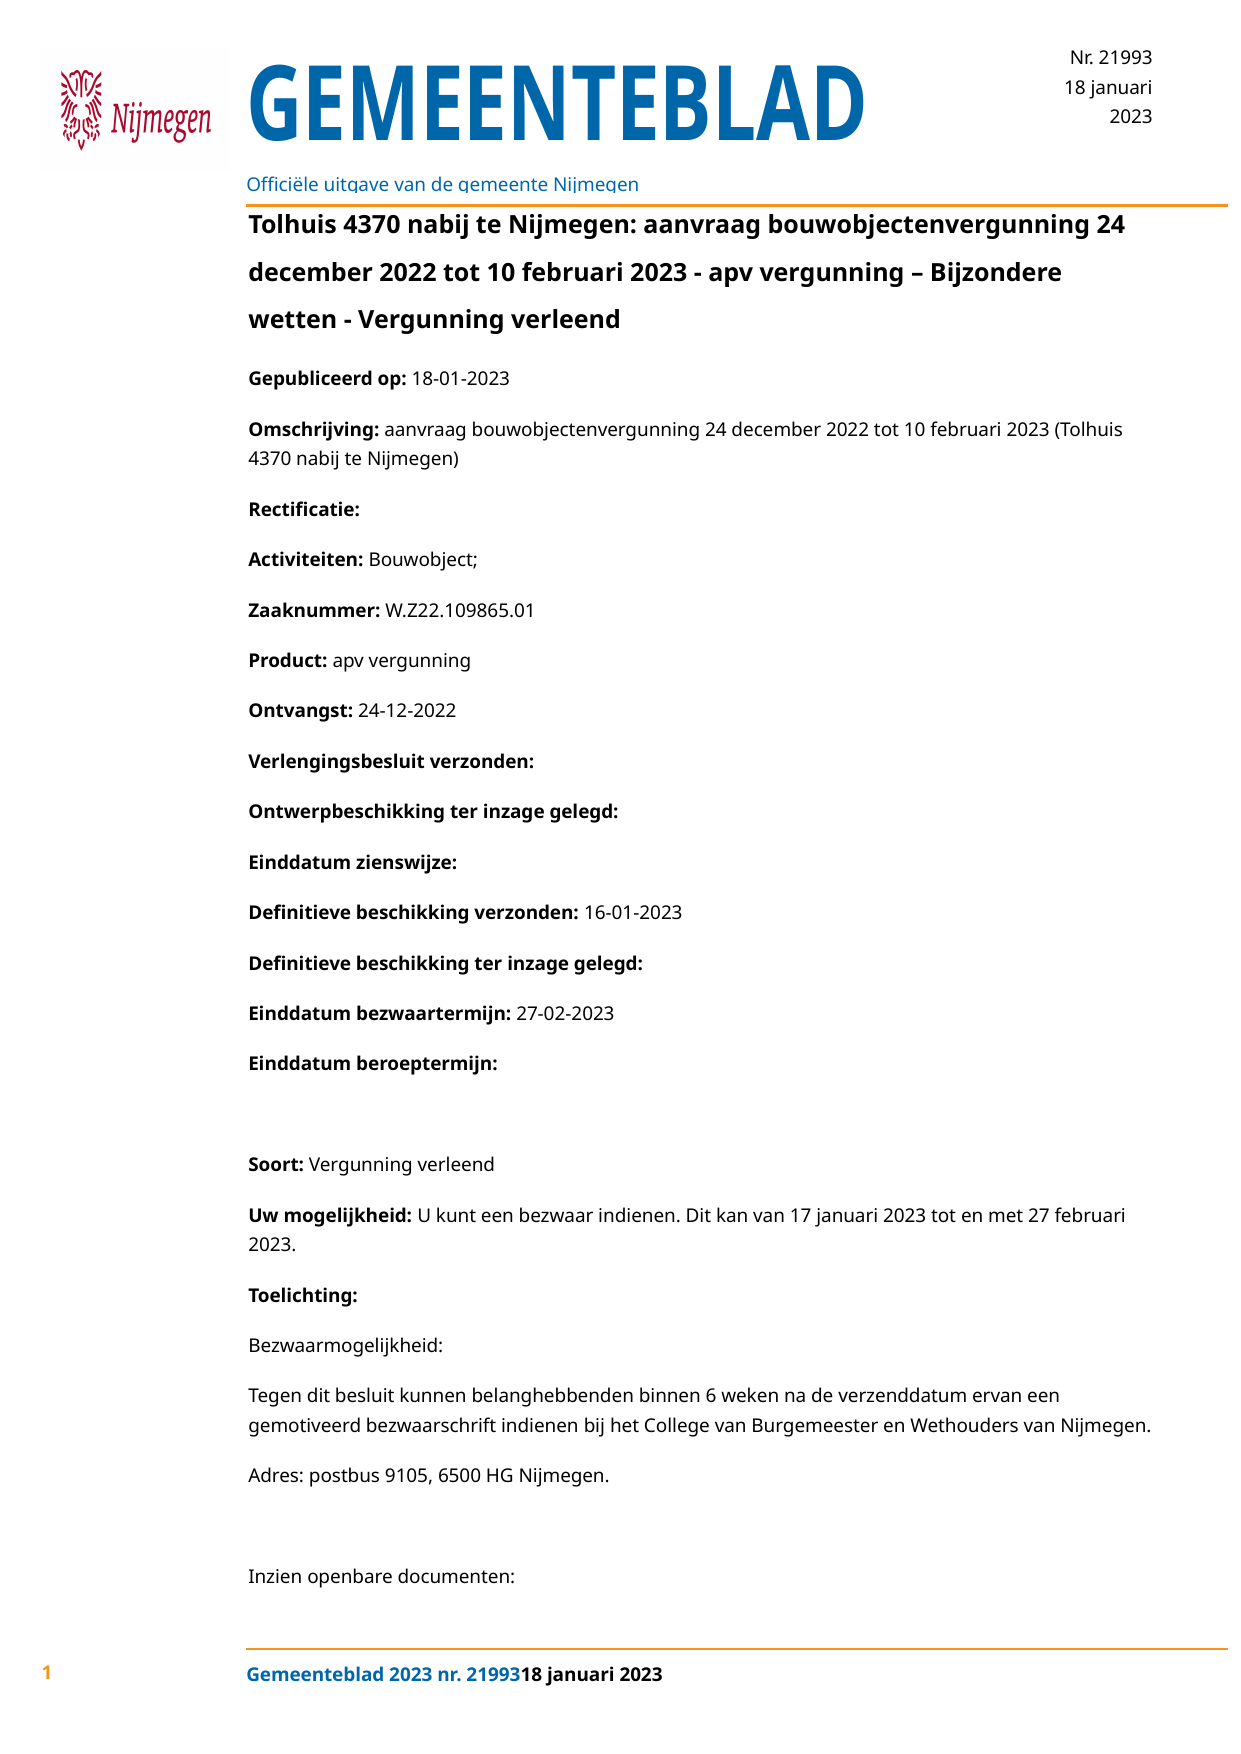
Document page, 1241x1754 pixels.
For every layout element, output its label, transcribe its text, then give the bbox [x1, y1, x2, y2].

text Gepubliceerd op: 18-01-2023 [248, 366, 1152, 391]
text Rectificatie: [248, 496, 1152, 522]
text Activiteiten: Bouwobject; [248, 546, 1152, 572]
text Verlengingsbesluit verzonden: [248, 748, 1152, 774]
text Adres: postbus 9105, 6500 HG Nijmegen. [248, 1463, 1152, 1488]
text Omschrijving: aanvraag bouwobjectenvergunning 24 december 2022 tot 10 februari 2023 (Tolhuis 4370 nabij te Nijmegen) [248, 416, 1152, 471]
text Soort: Vergunning verleend [248, 1151, 1152, 1177]
text Toelichting: [248, 1282, 1152, 1307]
text Uw mogelijkheid: U kunt een bezwaar indienen. Dit kan van 17 januari 2023 tot en met 27 februari 2023. [248, 1202, 1152, 1257]
text Zaaknummer: W.Z22.109865.01 [248, 597, 1152, 622]
text Product: apv vergunning [248, 647, 1152, 673]
text Inzien openbare documenten: [248, 1563, 1152, 1589]
picture [41, 47, 231, 172]
text Definitieve beschikking verzonden: 16-01-2023 [248, 899, 1152, 925]
text Tegen dit besluit kunnen belanghebbenden binnen 6 weken na de verzenddatum ervan een gemotiveerd bezwaarschrift indienen bij het College van Burgemeester en Wethouders van Nijmegen. [248, 1383, 1152, 1438]
text Bezwaarmogelijkheid: [248, 1332, 1152, 1358]
text Ontwerpbeschikking ter inzage gelegd: [248, 798, 1152, 824]
text Einddatum zienswijze: [248, 849, 1152, 874]
text Ontvangst: 24-12-2022 [248, 698, 1152, 723]
text Tolhuis 4370 nabij te Nijmegen: aanvraag bouwobjectenvergunning 24 december 2022 tot 10 februari 2023 - apv vergunning – Bijzondere wetten - Vergunning verleend [248, 207, 1152, 336]
text Definitieve beschikking ter inzage gelegd: [248, 950, 1152, 975]
text Einddatum beroeptermijn: [248, 1051, 1152, 1076]
text Einddatum bezwaartermijn: 27-02-2023 [248, 1000, 1152, 1026]
